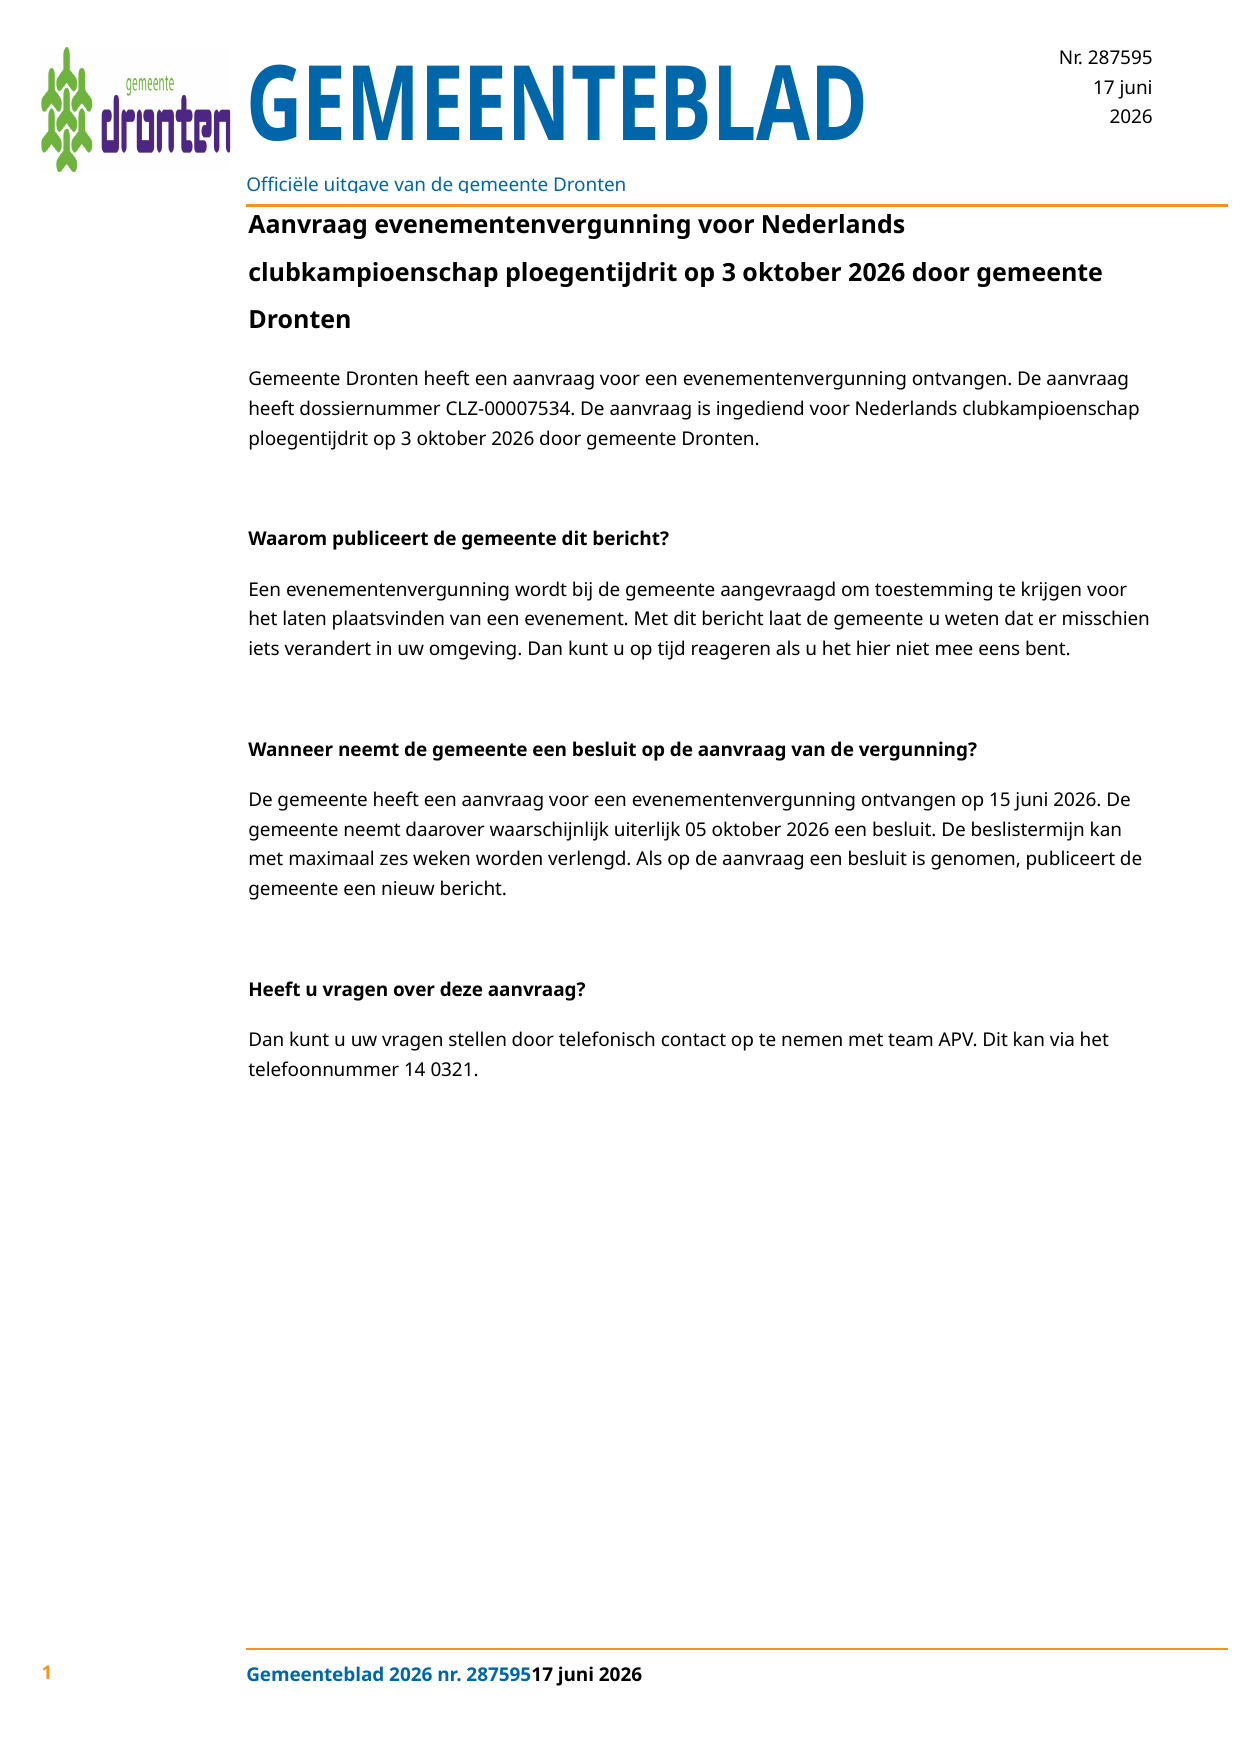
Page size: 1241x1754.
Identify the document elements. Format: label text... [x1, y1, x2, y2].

text Een evenementenvergunning wordt bij de gemeente aangevraagd om toestemming te krijgen voor het laten plaatsvinden van een evenement. Met dit bericht laat de gemeente u weten dat er misschien iets verandert in uw omgeving. Dan kunt u op tijd reageren als u het hier niet mee eens bent. [248, 576, 1152, 661]
text De gemeente heeft een aanvraag voor een evenementenvergunning ontvangen op 15 juni 2026. De gemeente neemt daarover waarschijnlijk uiterlijk 05 oktober 2026 een besluit. De beslistermijn kan met maximaal zes weken worden verlengd. Als op de aanvraag een besluit is genomen, publiceert de gemeente een nieuw bericht. [248, 786, 1152, 901]
text Gemeente Dronten heeft een aanvraag voor een evenementenvergunning ontvangen. De aanvraag heeft dossiernummer CLZ-00007534. De aanvraag is ingediend voor Nederlands clubkampioenschap ploegentijdrit op 3 oktober 2026 door gemeente Dronten. [248, 366, 1152, 450]
text Dan kunt u uw vragen stellen door telefonisch contact op te nemen met team APV. Dit kan via het telefoonnummer 14 0321. [248, 1026, 1152, 1082]
text Wanneer neemt de gemeente een besluit op de aanvraag van de vergunning? [248, 736, 1152, 762]
picture [41, 47, 231, 172]
text Aanvraag evenementenvergunning voor Nederlands clubkampioenschap ploegentijdrit op 3 oktober 2026 door gemeente Dronten [248, 207, 1152, 336]
text Heeft u vragen over deze aanvraag? [248, 976, 1152, 1002]
text Waarom publiceert de gemeente dit bericht? [248, 526, 1152, 551]
